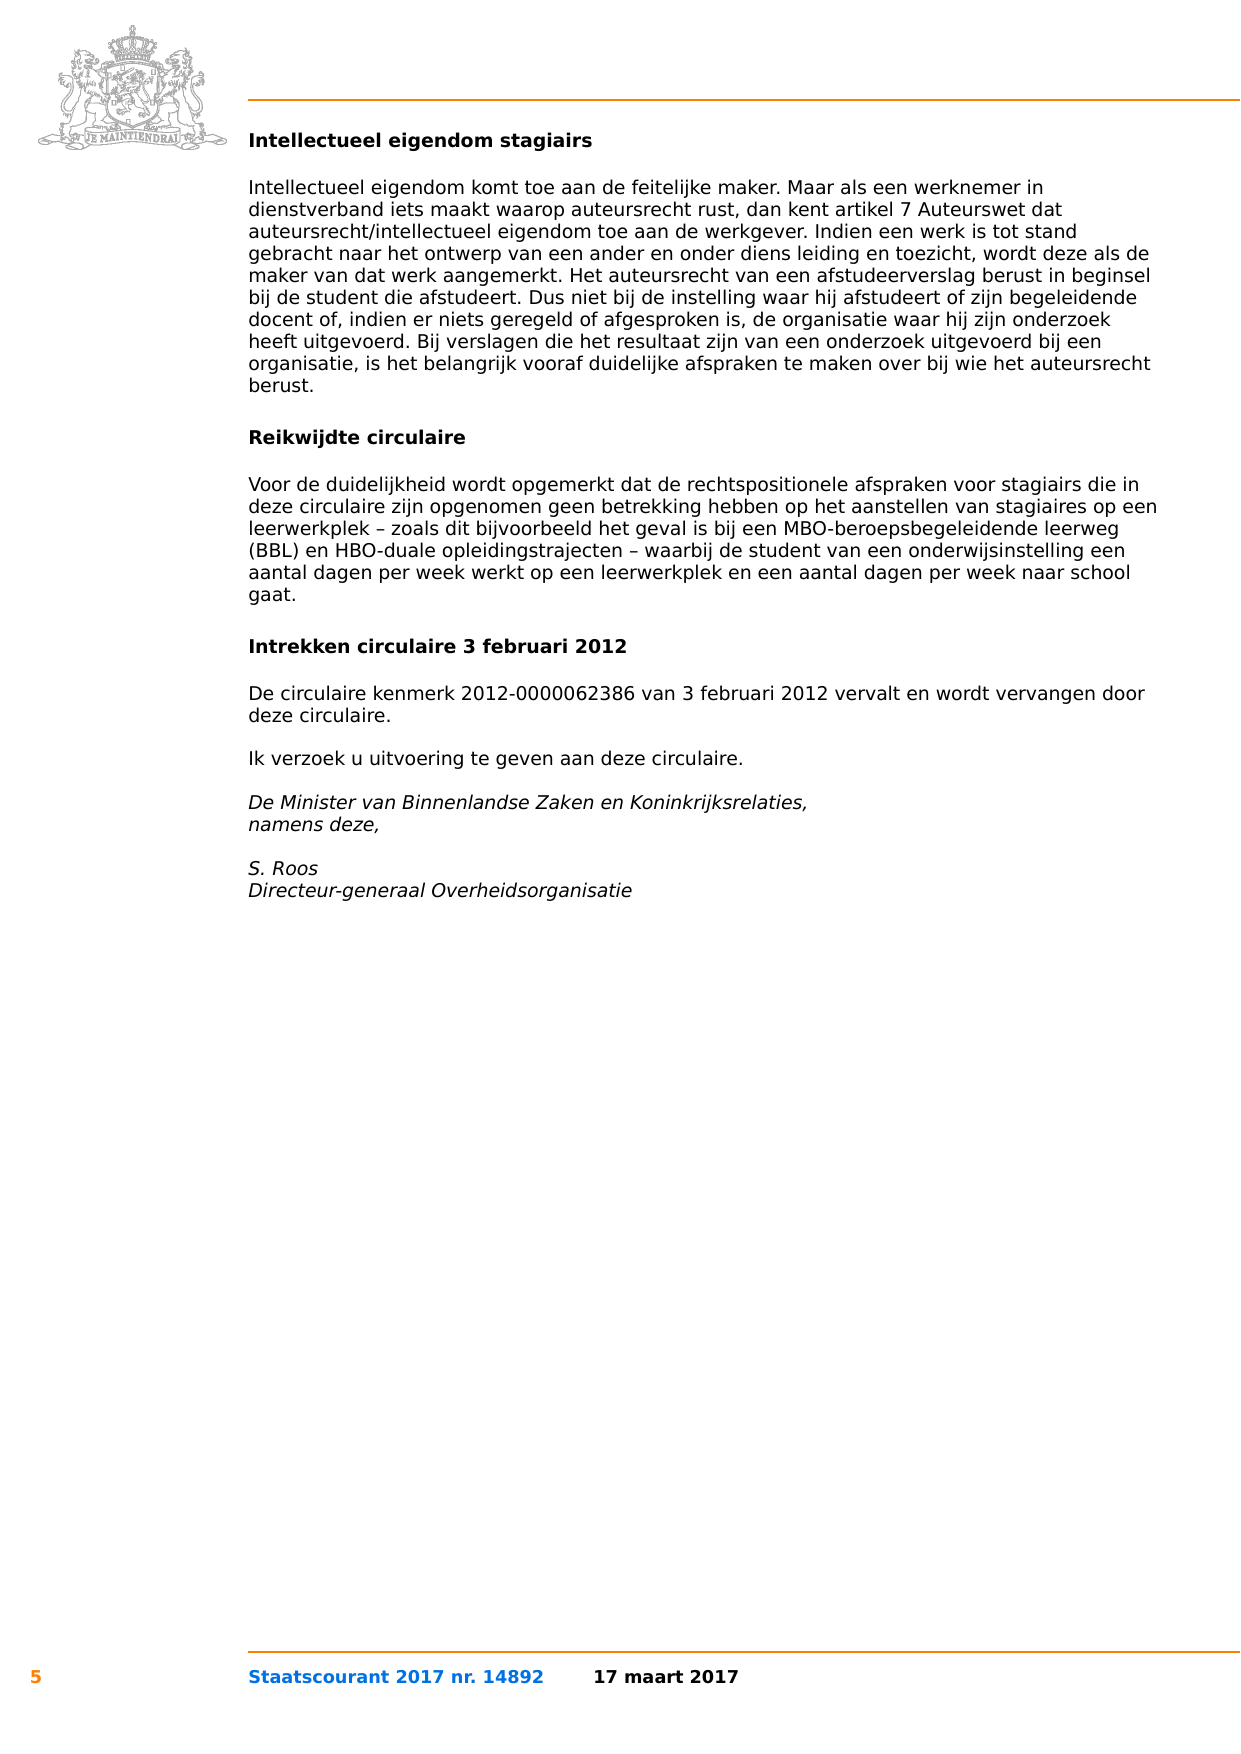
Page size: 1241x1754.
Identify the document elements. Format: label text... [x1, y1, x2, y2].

subtitle Intrekken circulaire 3 februari 2012 [248, 636, 1163, 657]
text Intellectueel eigendom komt toe aan de feitelijke maker. Maar als een werknemer in dienstverband iets maakt waarop auteursrecht rust, dan kent artikel 7 Auteurswet dat auteursrecht/intellectueel eigendom toe aan de werkgever. Indien een werk is tot stand gebracht naar het ontwerp van een ander en onder diens leiding en toezicht, wordt deze als de maker van dat werk aangemerkt. Het auteursrecht van een afstudeerverslag berust in beginsel bij de student die afstudeert. Dus niet bij de instelling waar hij afstudeert of zijn begeleidende docent of, indien er niets geregeld of afgesproken is, de organisatie waar hij zijn onderzoek heeft uitgevoerd. Bij verslagen die het resultaat zijn van een onderzoek uitgevoerd bij een organisatie, is het belangrijk vooraf duidelijke afspraken te maken over bij wie het auteursrecht berust. [248, 177, 1163, 397]
subtitle Reikwijdte circulaire [248, 427, 1163, 449]
text Voor de duidelijkheid wordt opgemerkt dat de rechtspositionele afspraken voor stagiairs die in deze circulaire zijn opgenomen geen betrekking hebben op het aanstellen van stagiaires op een leerwerkplek – zoals dit bijvoorbeeld het geval is bij een MBO-beroepsbegeleidende leerweg (BBL) en HBO-duale opleidingstrajecten – waarbij de student van een onderwijsinstelling een aantal dagen per week werkt op een leerwerkplek en een aantal dagen per week naar school gaat. [248, 474, 1163, 606]
subtitle Intellectueel eigendom stagiairs [248, 130, 1163, 152]
text De Minister van Binnenlandse Zaken en Koninkrijksrelaties, namens deze, S. Roos Directeur-generaal Overheidsorganisatie [248, 792, 1163, 902]
text De circulaire kenmerk 2012-0000062386 van 3 februari 2012 vervalt en wordt vervangen door deze circulaire. [248, 682, 1163, 726]
picture [38, 25, 227, 150]
text Ik verzoek u uitvoering te geven aan deze circulaire. [248, 748, 1163, 770]
